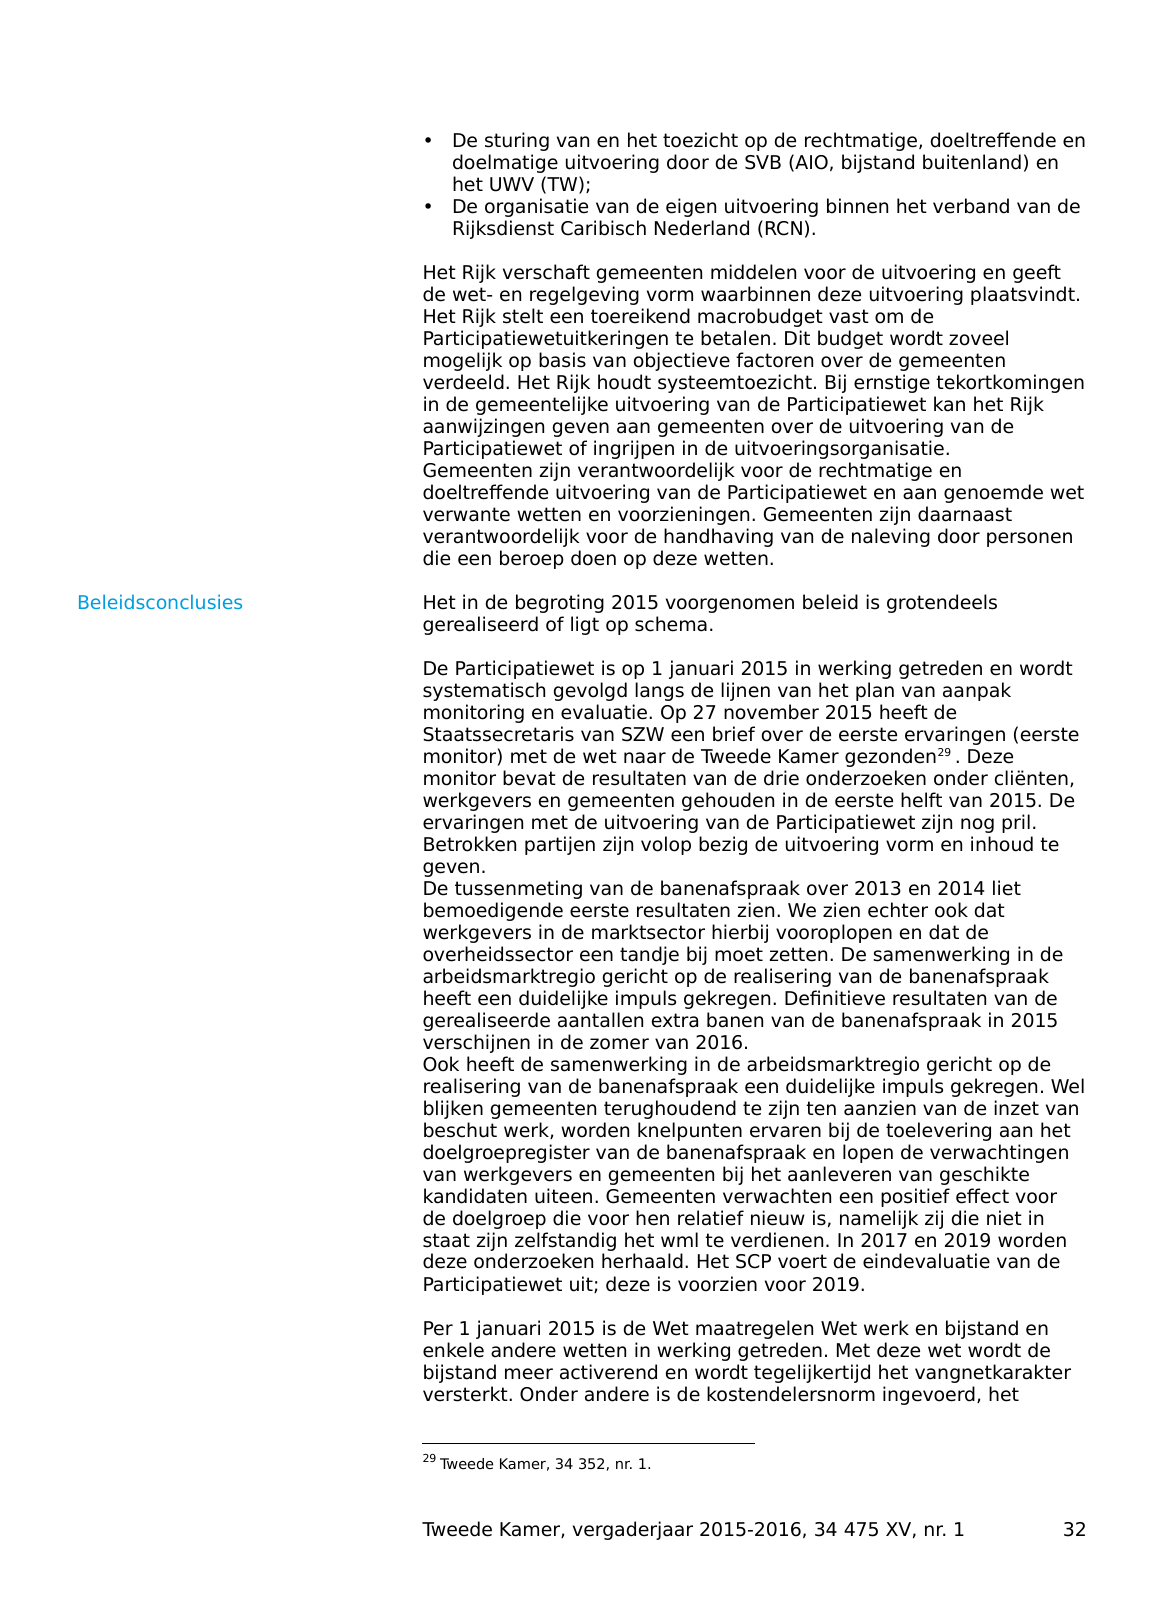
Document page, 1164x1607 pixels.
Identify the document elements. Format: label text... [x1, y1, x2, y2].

text • De organisatie van de eigen uitvoering binnen het verband van de Rijksdienst Caribisch Nederland (RCN). [422, 196, 1087, 240]
text Gemeenten zijn verantwoordelijk voor de rechtmatige en doeltreffende uitvoering van de Participatiewet en aan genoemde wet verwante wetten en voorzieningen. Gemeenten zijn daarnaast verantwoordelijk voor de handhaving van de naleving door personen die een beroep doen op deze wetten. [422, 460, 1087, 570]
text De Participatiewet is op 1 januari 2015 in werking getreden en wordt systematisch gevolgd langs de lijnen van het plan van aanpak monitoring en evaluatie. Op 27 november 2015 heeft de Staatssecretaris van SZW een brief over de eerste ervaringen (eerste monitor) met de wet naar de Tweede Kamer gezonden. Deze monitor bevat de resultaten van de drie onderzoeken onder cliënten, werkgevers en gemeenten gehouden in de eerste helft van 2015. De ervaringen met de uitvoering van de Participatiewet zijn nog pril. Betrokken partijen zijn volop bezig de uitvoering vorm en inhoud te geven. [422, 658, 1087, 878]
text Beleidsconclusies [77, 592, 399, 614]
text Tweede Kamer, 34 352, nr. 1. [422, 1452, 1087, 1474]
text Het Rijk verschaft gemeenten middelen voor de uitvoering en geeft de wet- en regelgeving vorm waarbinnen deze uitvoering plaatsvindt. Het Rijk stelt een toereikend macrobudget vast om de Participatiewetuitkeringen te betalen. Dit budget wordt zoveel mogelijk op basis van objectieve factoren over de gemeenten verdeeld. Het Rijk houdt systeemtoezicht. Bij ernstige tekortkomingen in de gemeentelijke uitvoering van de Participatiewet kan het Rijk aanwijzingen geven aan gemeenten over de uitvoering van de Participatiewet of ingrijpen in de uitvoeringsorganisatie. [422, 262, 1087, 460]
text Per 1 januari 2015 is de Wet maatregelen Wet werk en bijstand en enkele andere wetten in werking getreden. Met deze wet wordt de bijstand meer activerend en wordt tegelijkertijd het vangnetkarakter versterkt. Onder andere is de kostendelersnorm ingevoerd, het [422, 1318, 1087, 1406]
text [77, 614, 399, 622]
text Ook heeft de samenwerking in de arbeidsmarktregio gericht op de realisering van de banenafspraak een duidelijke impuls gekregen. Wel blijken gemeenten terughoudend te zijn ten aanzien van de inzet van beschut werk, worden knelpunten ervaren bij de toelevering aan het doelgroepregister van de banenafspraak en lopen de verwachtingen van werkgevers en gemeenten bij het aanleveren van geschikte kandidaten uiteen. Gemeenten verwachten een positief effect voor de doelgroep die voor hen relatief nieuw is, namelijk zij die niet in staat zijn zelfstandig het wml te verdienen. In 2017 en 2019 worden deze onderzoeken herhaald. Het SCP voert de eindevaluatie van de Participatiewet uit; deze is voorzien voor 2019. [422, 1054, 1087, 1295]
text • De sturing van en het toezicht op de rechtmatige, doeltreffende en doelmatige uitvoering door de SVB (AIO, bijstand buitenland) en het UWV (TW); [422, 130, 1087, 196]
text De tussenmeting van de banenafspraak over 2013 en 2014 liet bemoedigende eerste resultaten zien. We zien echter ook dat werkgevers in de marktsector hierbij vooroplopen en dat de overheidssector een tandje bij moet zetten. De samenwerking in de arbeidsmarktregio gericht op de realisering van de banenafspraak heeft een duidelijke impuls gekregen. Definitieve resultaten van de gerealiseerde aantallen extra banen van de banenafspraak in 2015 verschijnen in de zomer van 2016. [422, 878, 1087, 1054]
text Het in de begroting 2015 voorgenomen beleid is grotendeels gerealiseerd of ligt op schema. [422, 592, 1087, 636]
